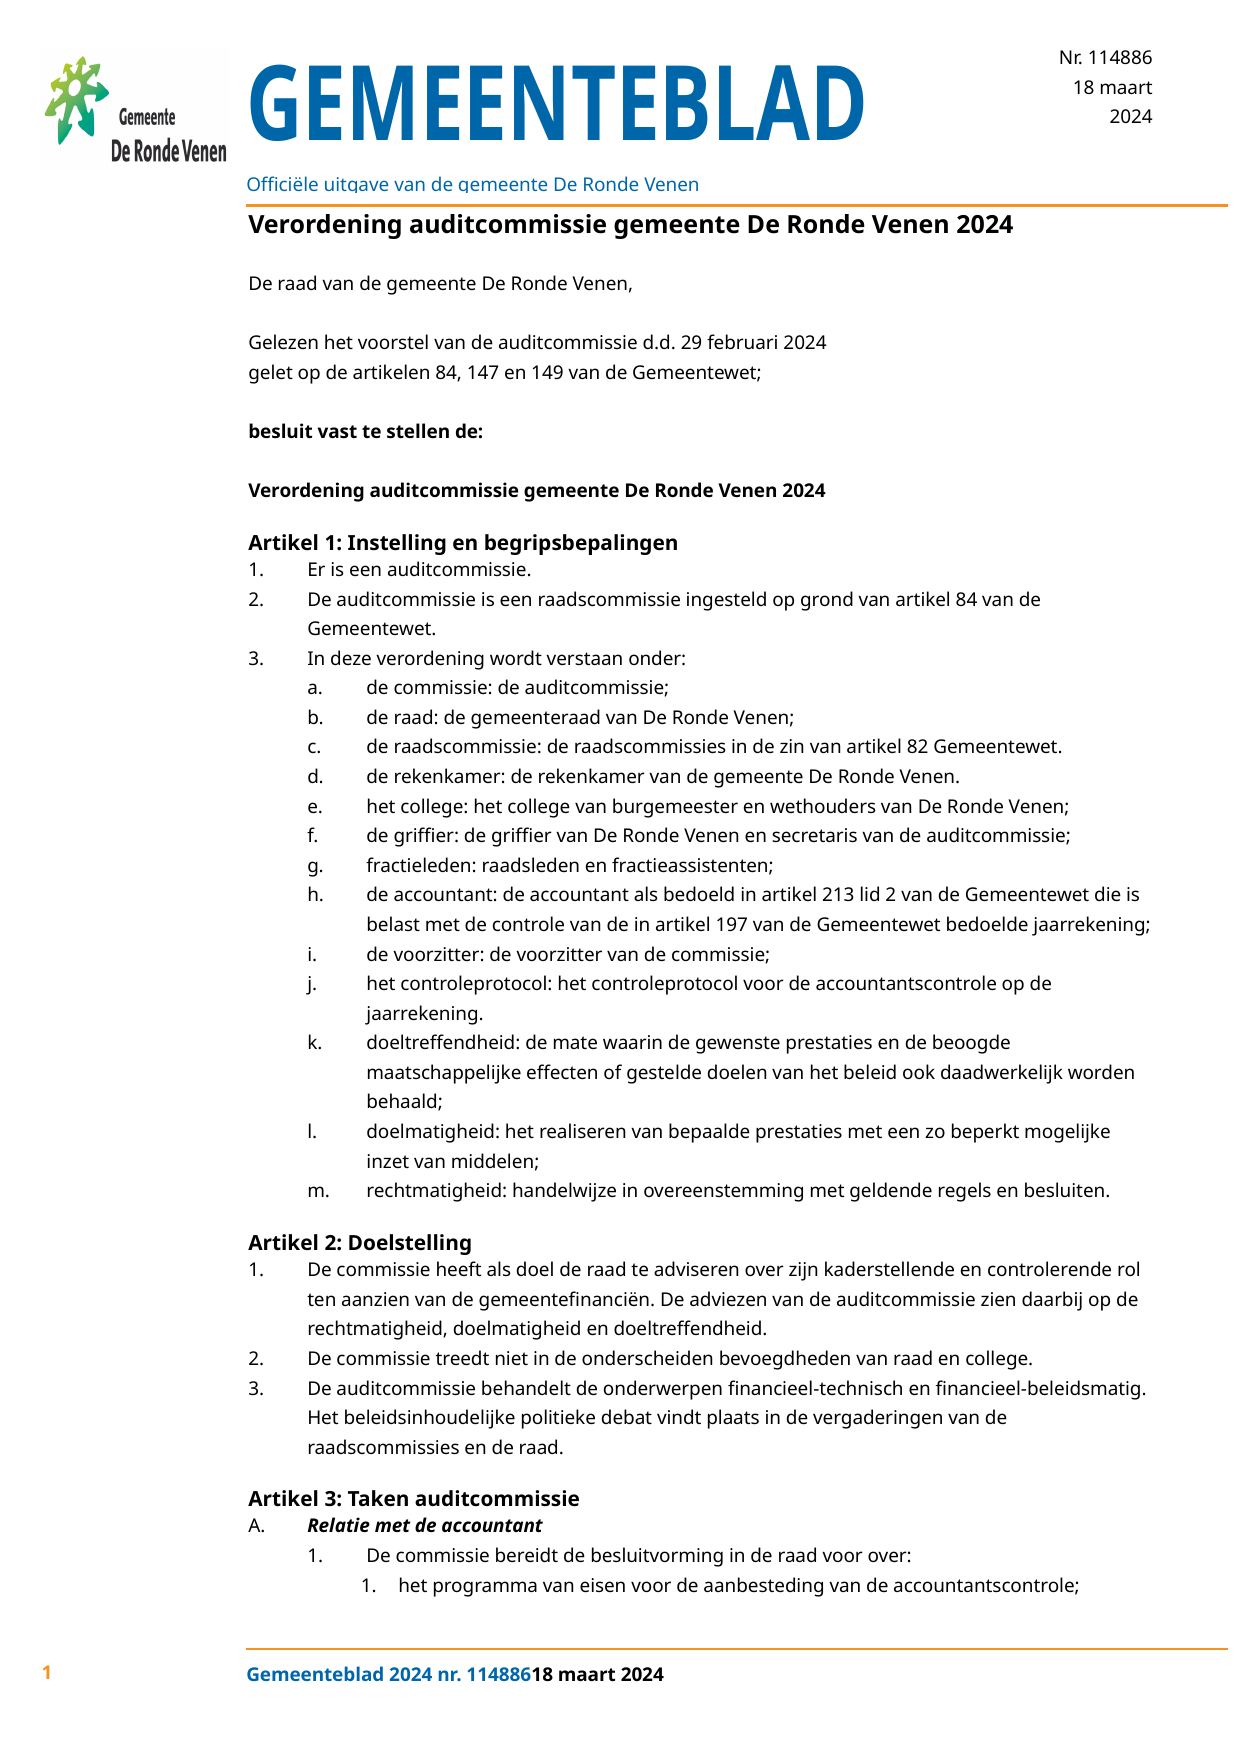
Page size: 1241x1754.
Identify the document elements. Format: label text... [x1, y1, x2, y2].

list de voorzitter: de voorzitter van de commissie; [307, 941, 1152, 967]
list fractieleden: raadsleden en fractieassistenten; [307, 852, 1152, 878]
list het college: het college van burgemeester en wethouders van De Ronde Venen; [307, 793, 1152, 819]
text Artikel 3: Taken auditcommissie [248, 1484, 1152, 1513]
list de commissie: de auditcommissie; [307, 674, 1152, 700]
text gelet op de artikelen 84, 147 en 149 van de Gemeentewet; [248, 359, 1152, 385]
text Artikel 2: Doelstelling [248, 1228, 1152, 1256]
list de raadscommissie: de raadscommissies in de zin van artikel 82 Gemeentewet. [307, 734, 1152, 759]
list De commissie bereidt de besluitvorming in de raad voor over: [307, 1542, 1152, 1568]
picture [41, 47, 231, 172]
list de griffier: de griffier van De Ronde Venen en secretaris van de auditcommissie; [307, 822, 1152, 848]
list de raad: de gemeenteraad van De Ronde Venen; [307, 704, 1152, 730]
list het programma van eisen voor de aanbesteding van de accountantscontrole; [361, 1572, 1152, 1598]
list het controleprotocol: het controleprotocol voor de accountantscontrole op de jaarrekening. [307, 970, 1152, 1026]
list De commissie treedt niet in de onderscheiden bevoegdheden van raad en college. [248, 1345, 1152, 1371]
list de accountant: de accountant als bedoeld in artikel 213 lid 2 van de Gemeentewet die is belast met de controle van de in artikel 197 van de Gemeentewet bedoelde jaarrekening; [307, 882, 1152, 937]
list In deze verordening wordt verstaan onder: [248, 645, 1152, 671]
list De auditcommissie behandelt de onderwerpen financieel-technisch en financieel-beleidsmatig. Het beleidsinhoudelijke politieke debat vindt plaats in de vergaderingen van de raadscommissies en de raad. [248, 1375, 1152, 1459]
list de rekenkamer: de rekenkamer van de gemeente De Ronde Venen. [307, 763, 1152, 789]
list doeltreffendheid: de mate waarin de gewenste prestaties en de beoogde maatschappelijke effecten of gestelde doelen van het beleid ook daadwerkelijk worden behaald; [307, 1029, 1152, 1114]
list De auditcommissie is een raadscommissie ingesteld op grond van artikel 84 van de Gemeentewet. [248, 586, 1152, 641]
list rechtmatigheid: handelwijze in overeenstemming met geldende regels en besluiten. [307, 1177, 1152, 1203]
text Artikel 1: Instelling en begripsbepalingen [248, 528, 1152, 556]
list doelmatigheid: het realiseren van bepaalde prestaties met een zo beperkt mogelijke inzet van middelen; [307, 1118, 1152, 1174]
text besluit vast te stellen de: [248, 418, 1152, 444]
text Verordening auditcommissie gemeente De Ronde Venen 2024 [248, 477, 1152, 503]
list De commissie heeft als doel de raad te adviseren over zijn kaderstellende en controlerende rol ten aanzien van de gemeentefinanciën. De adviezen van de auditcommissie zien daarbij op de rechtmatigheid, doelmatigheid en doeltreffendheid. [248, 1256, 1152, 1341]
text Gelezen het voorstel van de auditcommissie d.d. 29 februari 2024 [248, 329, 1152, 355]
text De raad van de gemeente De Ronde Venen, [248, 270, 1152, 296]
list Relatie met de accountant [248, 1513, 1152, 1538]
list Er is een auditcommissie. [248, 556, 1152, 582]
text Verordening auditcommissie gemeente De Ronde Venen 2024 [248, 207, 1152, 241]
